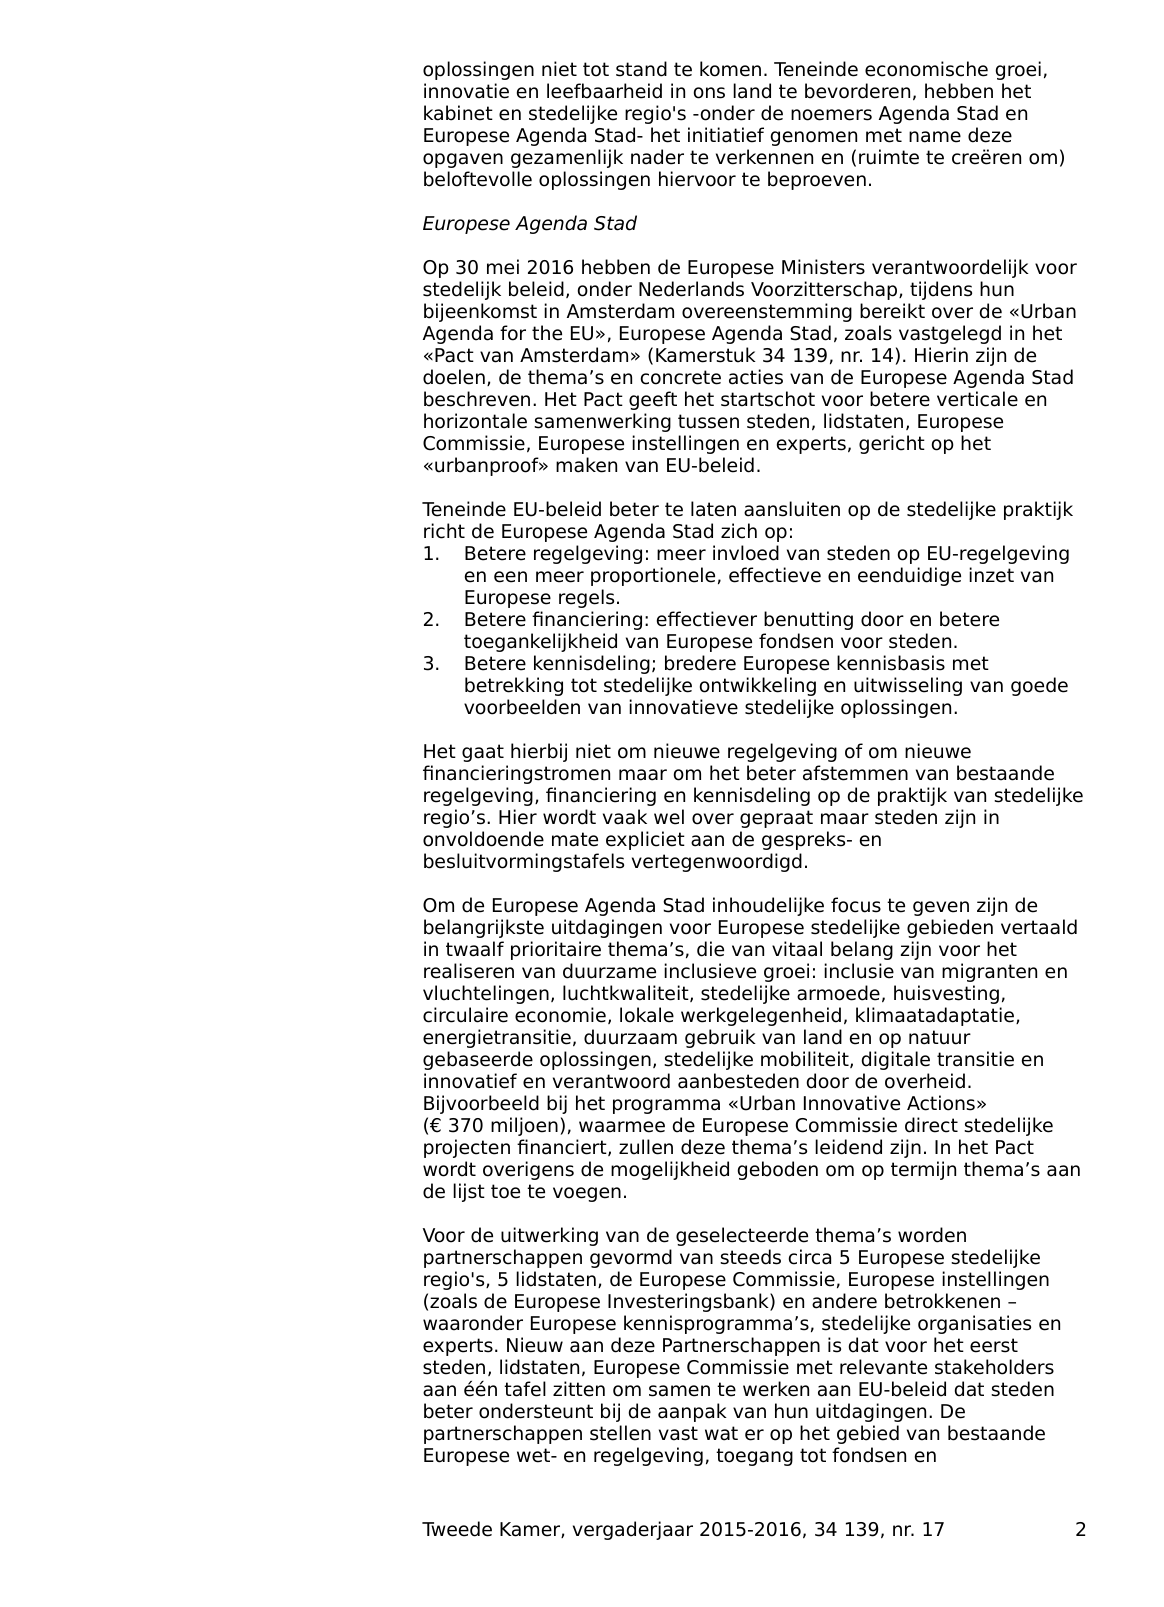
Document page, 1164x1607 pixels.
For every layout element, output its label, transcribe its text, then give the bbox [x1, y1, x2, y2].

text Op 30 mei 2016 hebben de Europese Ministers verantwoordelijk voor stedelijk beleid, onder Nederlands Voorzitterschap, tijdens hun bijeenkomst in Amsterdam overeenstemming bereikt over de «Urban Agenda for the EU», Europese Agenda Stad, zoals vastgelegd in het «Pact van Amsterdam» (Kamerstuk 34 139, nr. 14). Hierin zijn de doelen, de thema’s en concrete acties van de Europese Agenda Stad beschreven. Het Pact geeft het startschot voor betere verticale en horizontale samenwerking tussen steden, lidstaten, Europese Commissie, Europese instellingen en experts, gericht op het «urbanproof» maken van EU-beleid. [422, 257, 1087, 477]
subtitle Europese Agenda Stad [422, 213, 1087, 235]
text 1. Betere regelgeving: meer invloed van steden op EU-regelgeving en een meer proportionele, effectieve en eenduidige inzet van Europese regels. [422, 543, 1087, 609]
text Om de Europese Agenda Stad inhoudelijke focus te geven zijn de belangrijkste uitdagingen voor Europese stedelijke gebieden vertaald in twaalf prioritaire thema’s, die van vitaal belang zijn voor het realiseren van duurzame inclusieve groei: inclusie van migranten en vluchtelingen, luchtkwaliteit, stedelijke armoede, huisvesting, circulaire economie, lokale werkgelegenheid, klimaatadaptatie, energietransitie, duurzaam gebruik van land en op natuur gebaseerde oplossingen, stedelijke mobiliteit, digitale transitie en innovatief en verantwoord aanbesteden door de overheid. Bijvoorbeeld bij het programma «Urban Innovative Actions» (€ 370 miljoen), waarmee de Europese Commissie direct stedelijke projecten financiert, zullen deze thema’s leidend zijn. In het Pact wordt overigens de mogelijkheid geboden om op termijn thema’s aan de lijst toe te voegen. [422, 895, 1087, 1203]
text 3. Betere kennisdeling; bredere Europese kennisbasis met betrekking tot stedelijke ontwikkeling en uitwisseling van goede voorbeelden van innovatieve stedelijke oplossingen. [422, 653, 1087, 719]
text Teneinde EU-beleid beter te laten aansluiten op de stedelijke praktijk richt de Europese Agenda Stad zich op: [422, 499, 1087, 543]
text Het gaat hierbij niet om nieuwe regelgeving of om nieuwe financieringstromen maar om het beter afstemmen van bestaande regelgeving, financiering en kennisdeling op de praktijk van stedelijke regio’s. Hier wordt vaak wel over gepraat maar steden zijn in onvoldoende mate expliciet aan de gespreks- en besluitvormingstafels vertegenwoordigd. [422, 741, 1087, 873]
text Voor de uitwerking van de geselecteerde thema’s worden partnerschappen gevormd van steeds circa 5 Europese stedelijke regio's, 5 lidstaten, de Europese Commissie, Europese instellingen (zoals de Europese Investeringsbank) en andere betrokkenen – waaronder Europese kennisprogramma’s, stedelijke organisaties en experts. Nieuw aan deze Partnerschappen is dat voor het eerst steden, lidstaten, Europese Commissie met relevante stakeholders aan één tafel zitten om samen te werken aan EU-beleid dat steden beter ondersteunt bij de aanpak van hun uitdagingen. De partnerschappen stellen vast wat er op het gebied van bestaande Europese wet- en regelgeving, toegang tot fondsen en [422, 1225, 1087, 1467]
text oplossingen niet tot stand te komen. Teneinde economische groei, innovatie en leefbaarheid in ons land te bevorderen, hebben het kabinet en stedelijke regio's -onder de noemers Agenda Stad en Europese Agenda Stad- het initiatief genomen met name deze opgaven gezamenlijk nader te verkennen en (ruimte te creëren om) beloftevolle oplossingen hiervoor te beproeven. [422, 59, 1087, 191]
text 2. Betere financiering: effectiever benutting door en betere toegankelijkheid van Europese fondsen voor steden. [422, 609, 1087, 653]
